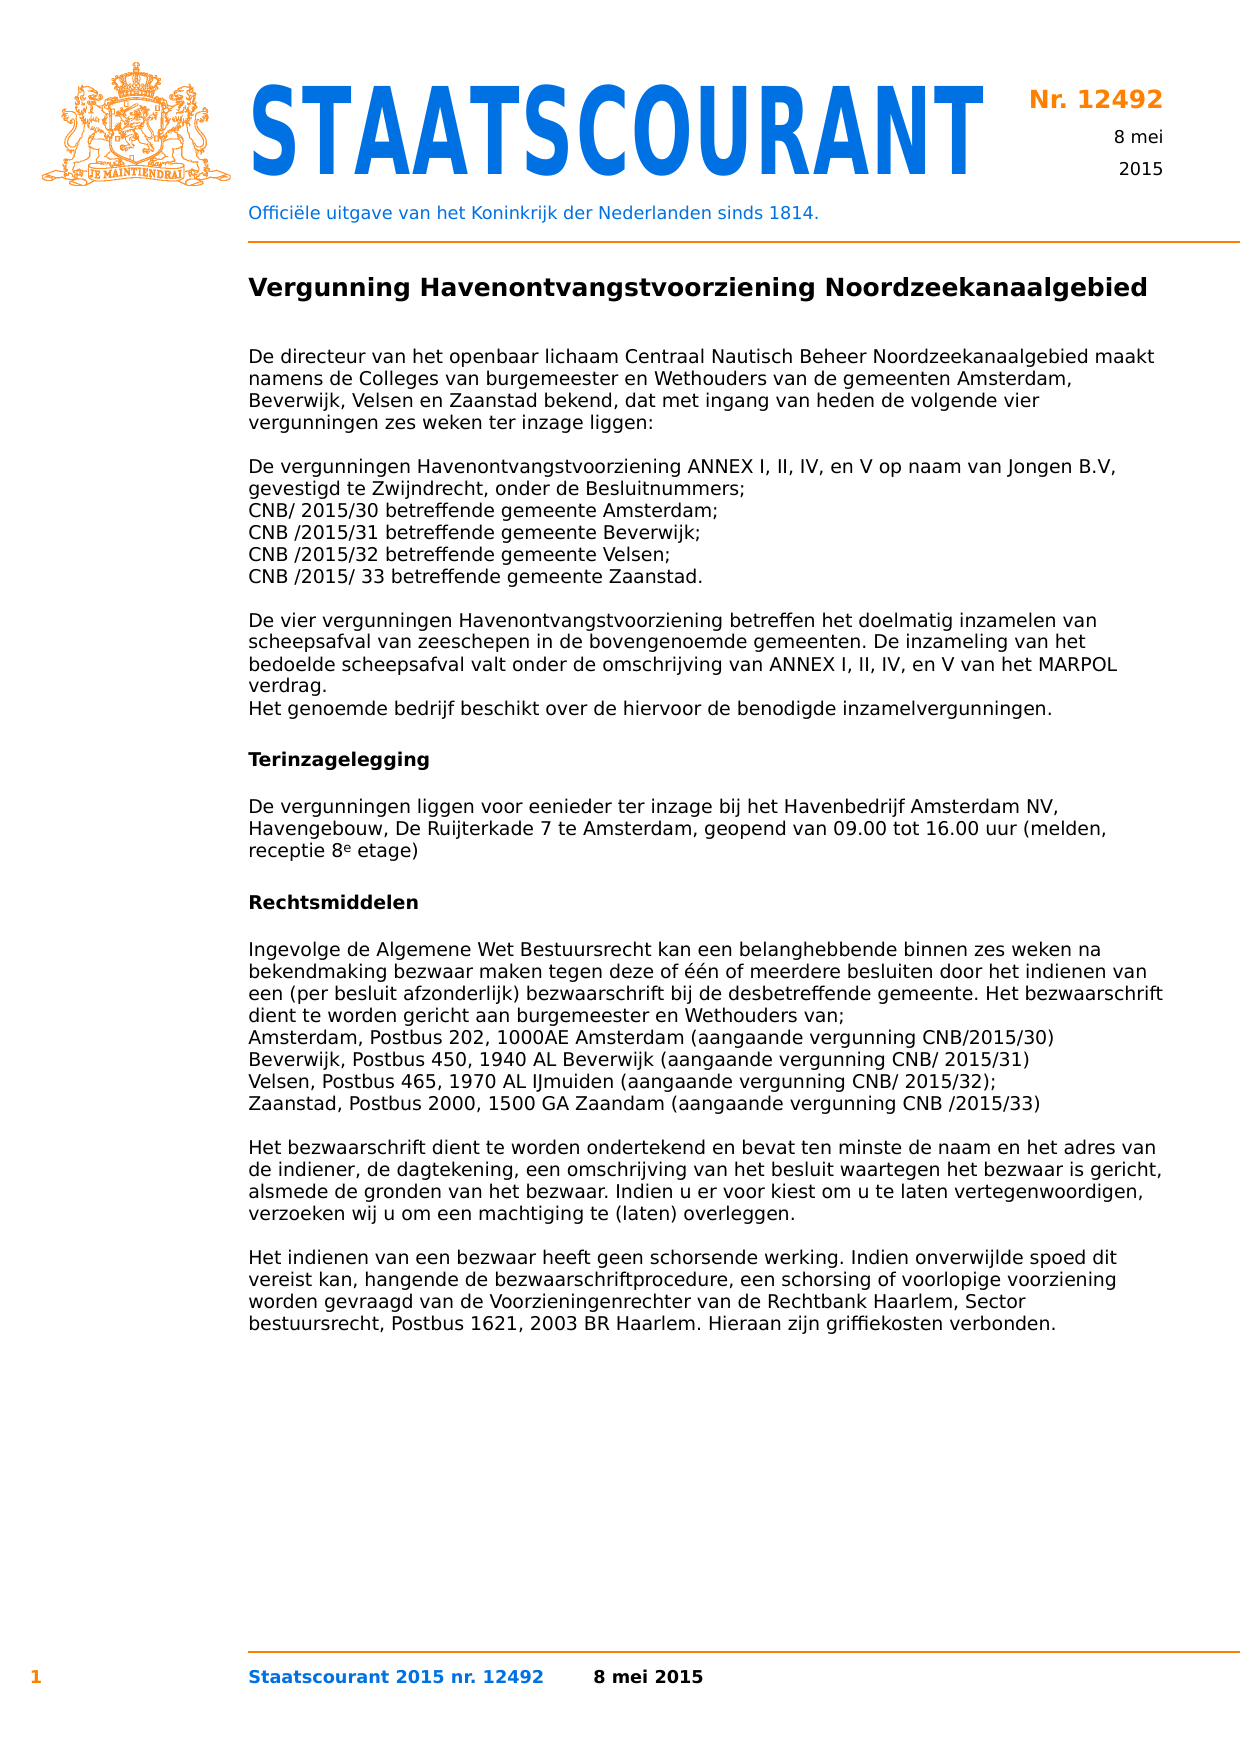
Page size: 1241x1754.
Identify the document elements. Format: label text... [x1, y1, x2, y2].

text De vier vergunningen Havenontvangstvoorziening betreffen het doelmatig inzamelen van scheepsafval van zeeschepen in de bovengenoemde gemeenten. De inzameling van het bedoelde scheepsafval valt onder de omschrijving van ANNEX I, II, IV, en V van het MARPOL verdrag. [248, 609, 1163, 697]
text De directeur van het openbaar lichaam Centraal Nautisch Beheer Noordzeekanaalgebied maakt namens de Colleges van burgemeester en Wethouders van de gemeenten Amsterdam, Beverwijk, Velsen en Zaanstad bekend, dat met ingang van heden de volgende vier vergunningen zes weken ter inzage liggen: [248, 346, 1163, 434]
table_header STAATSCOURANT [248, 62, 998, 203]
text CNB /2015/32 betreffende gemeente Velsen; [248, 544, 1163, 566]
text Zaanstad, Postbus 2000, 1500 GA Zaandam (aangaande vergunning CNB /2015/33) [248, 1093, 1163, 1115]
text Het bezwaarschrift dient te worden ondertekend en bevat ten minste de naam en het adres van de indiener, de dagtekening, een omschrijving van het besluit waartegen het bezwaar is gericht, alsmede de gronden van het bezwaar. Indien u er voor kiest om u te laten vertegenwoordigen, verzoeken wij u om een machtiging te (laten) overleggen. [248, 1137, 1163, 1225]
text De vergunningen liggen voor eenieder ter inzage bij het Havenbedrijf Amsterdam NV, Havengebouw, De Ruijterkade 7 te Amsterdam, geopend van 09.00 tot 16.00 uur (melden, receptie 8e etage) [248, 796, 1163, 862]
subtitle Vergunning Havenontvangstvoorziening Noordzeekanaalgebied [248, 273, 1163, 302]
text Het genoemde bedrijf beschikt over de hiervoor de benodigde inzamelvergunningen. [248, 697, 1163, 719]
table_header Nr. 12492 [998, 62, 1240, 121]
picture [41, 62, 231, 186]
text CNB/ 2015/30 betreffende gemeente Amsterdam; [248, 500, 1163, 522]
subtitle Rechtsmiddelen [248, 892, 1163, 914]
table_cell 8 mei [998, 121, 1240, 153]
text De vergunningen Havenontvangstvoorziening ANNEX I, II, IV, en V op naam van Jongen B.V, gevestigd te Zwijndrecht, onder de Besluitnummers; [248, 456, 1163, 500]
text Amsterdam, Postbus 202, 1000AE Amsterdam (aangaande vergunning CNB/2015/30) [248, 1027, 1163, 1049]
table_cell Officiële uitgave van het Koninkrijk der Nederlanden sinds 1814. [248, 203, 1240, 241]
subtitle Terinzagelegging [248, 749, 1163, 771]
table_cell 2015 [998, 153, 1240, 203]
text Ingevolge de Algemene Wet Bestuursrecht kan een belanghebbende binnen zes weken na bekendmaking bezwaar maken tegen deze of één of meerdere besluiten door het indienen van een (per besluit afzonderlijk) bezwaarschrift bij de desbetreffende gemeente. Het bezwaarschrift dient te worden gericht aan burgemeester en Wethouders van; [248, 939, 1163, 1027]
text Velsen, Postbus 465, 1970 AL IJmuiden (aangaande vergunning CNB/ 2015/32); [248, 1071, 1163, 1093]
text Het indienen van een bezwaar heeft geen schorsende werking. Indien onverwijlde spoed dit vereist kan, hangende de bezwaarschriftprocedure, een schorsing of voorlopige voorziening worden gevraagd van de Voorzieningenrechter van de Rechtbank Haarlem, Sector bestuursrecht, Postbus 1621, 2003 BR Haarlem. Hieraan zijn griffiekosten verbonden. [248, 1247, 1163, 1335]
text CNB /2015/31 betreffende gemeente Beverwijk; [248, 522, 1163, 544]
text Beverwijk, Postbus 450, 1940 AL Beverwijk (aangaande vergunning CNB/ 2015/31) [248, 1049, 1163, 1071]
table_header [25, 62, 248, 241]
text CNB /2015/ 33 betreffende gemeente Zaanstad. [248, 566, 1163, 588]
